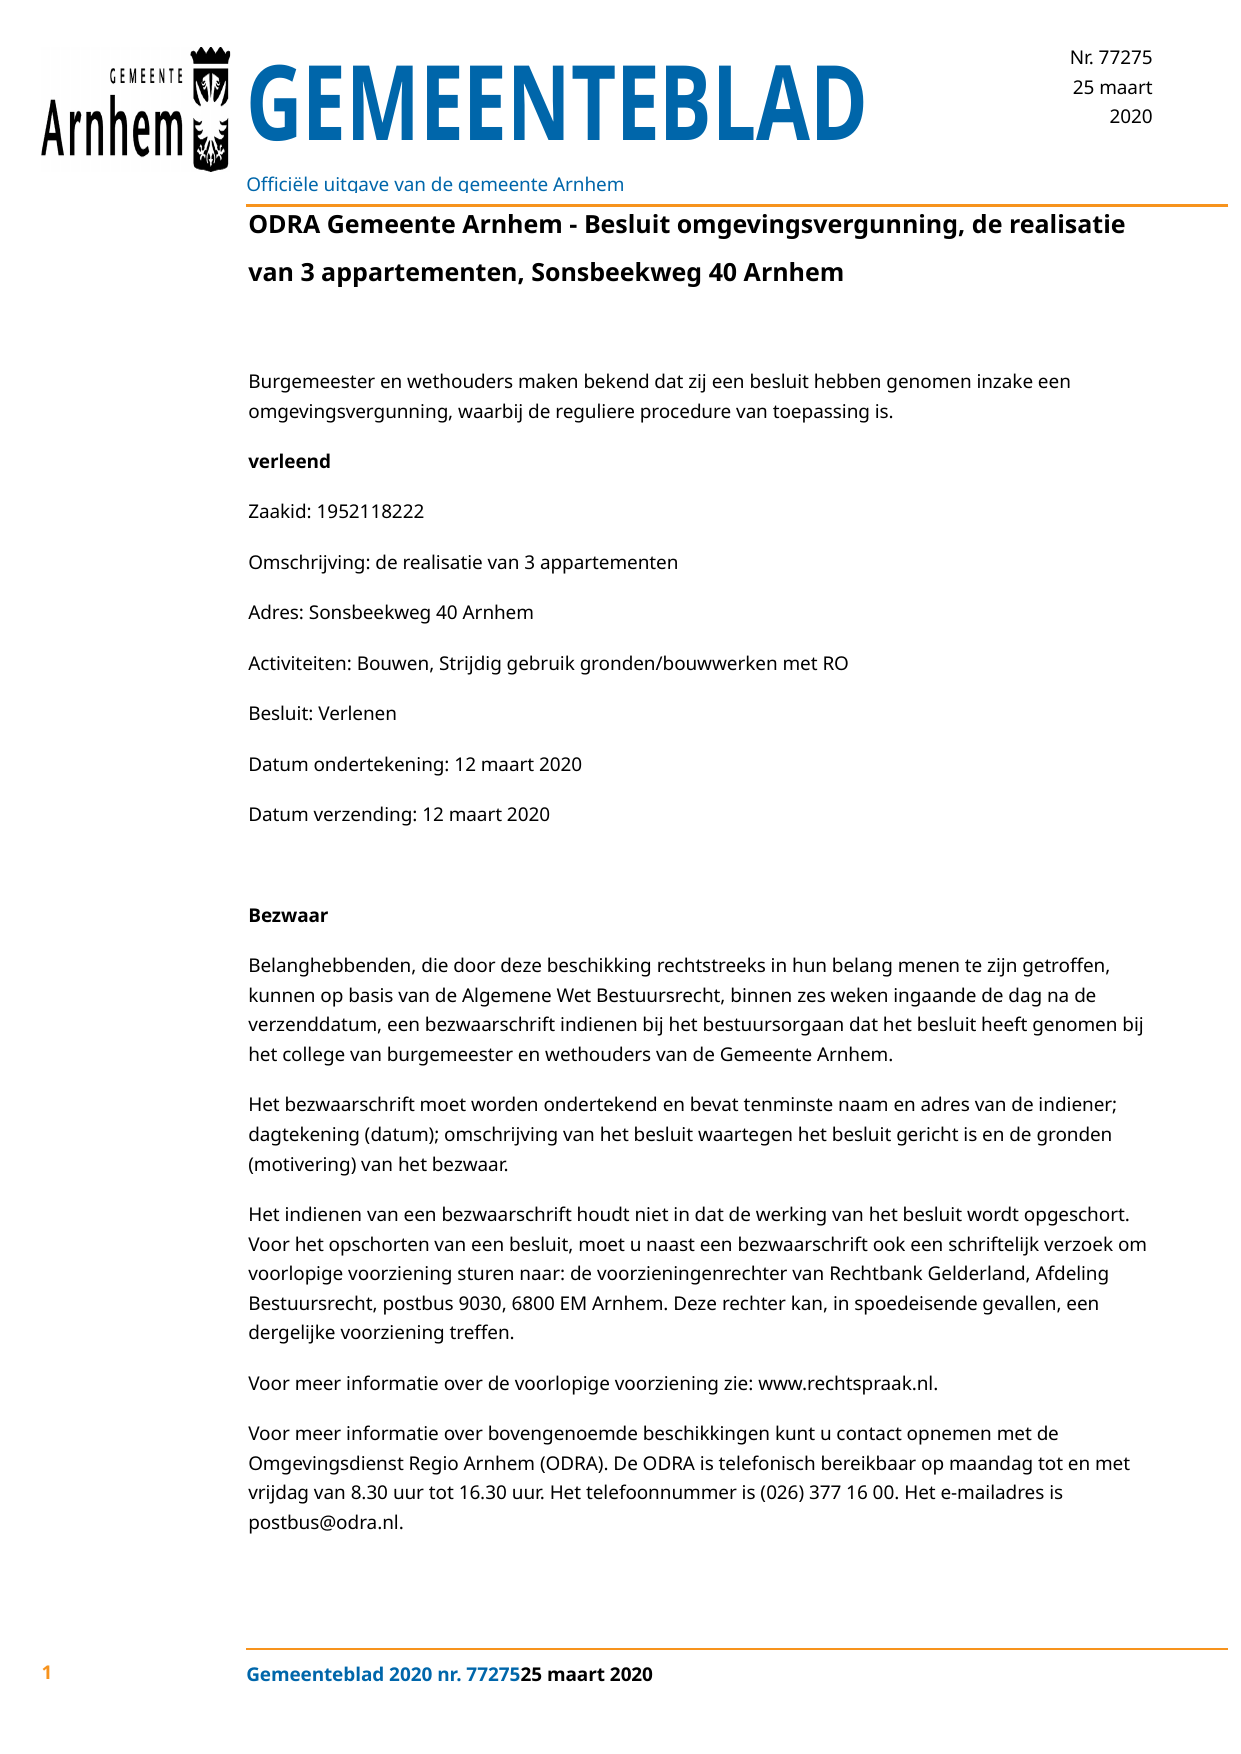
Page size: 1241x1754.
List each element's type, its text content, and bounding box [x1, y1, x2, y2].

text Activiteiten: Bouwen, Strijdig gebruik gronden/bouwwerken met RO [248, 650, 1152, 676]
text Zaakid: 1952118222 [248, 499, 1152, 524]
text verleend [248, 448, 1152, 474]
text ODRA Gemeente Arnhem - Besluit omgevingsvergunning, de realisatie van 3 appartementen, Sonsbeekweg 40 Arnhem [248, 207, 1152, 288]
text Voor meer informatie over de voorlopige voorziening zie: www.rechtspraak.nl. [248, 1370, 1152, 1396]
text Besluit: Verlenen [248, 700, 1152, 726]
text Burgemeester en wethouders maken bekend dat zij een besluit hebben genomen inzake een omgevingsvergunning, waarbij de reguliere procedure van toepassing is. [248, 368, 1152, 424]
text Belanghebbenden, die door deze beschikking rechtstreeks in hun belang menen te zijn getroffen, kunnen op basis van de Algemene Wet Bestuursrecht, binnen zes weken ingaande de dag na de verzenddatum, een bezwaarschrift indienen bij het bestuursorgaan dat het besluit heeft genomen bij het college van burgemeester en wethouders van de Gemeente Arnhem. [248, 952, 1152, 1067]
picture [41, 47, 231, 172]
text Het indienen van een bezwaarschrift houdt niet in dat de werking van het besluit wordt opgeschort. Voor het opschorten van een besluit, moet u naast een bezwaarschrift ook een schriftelijk verzoek om voorlopige voorziening sturen naar: de voorzieningenrechter van Rechtbank Gelderland, Afdeling Bestuursrecht, postbus 9030, 6800 EM Arnhem. Deze rechter kan, in spoedeisende gevallen, een dergelijke voorziening treffen. [248, 1201, 1152, 1345]
text Het bezwaarschrift moet worden ondertekend en bevat tenminste naam en adres van de indiener; dagtekening (datum); omschrijving van het besluit waartegen het besluit gericht is en de gronden (motivering) van het bezwaar. [248, 1092, 1152, 1177]
text Voor meer informatie over bovengenoemde beschikkingen kunt u contact opnemen met de Omgevingsdienst Regio Arnhem (ODRA). De ODRA is telefonisch bereikbaar op maandag tot en met vrijdag van 8.30 uur tot 16.30 uur. Het telefoonnummer is (026) 377 16 00. Het e-mailadres is postbus@odra.nl. [248, 1420, 1152, 1535]
text Adres: Sonsbeekweg 40 Arnhem [248, 599, 1152, 625]
text Omschrijving: de realisatie van 3 appartementen [248, 549, 1152, 575]
text Datum verzending: 12 maart 2020 [248, 801, 1152, 827]
text Bezwaar [248, 902, 1152, 928]
text Datum ondertekening: 12 maart 2020 [248, 751, 1152, 777]
